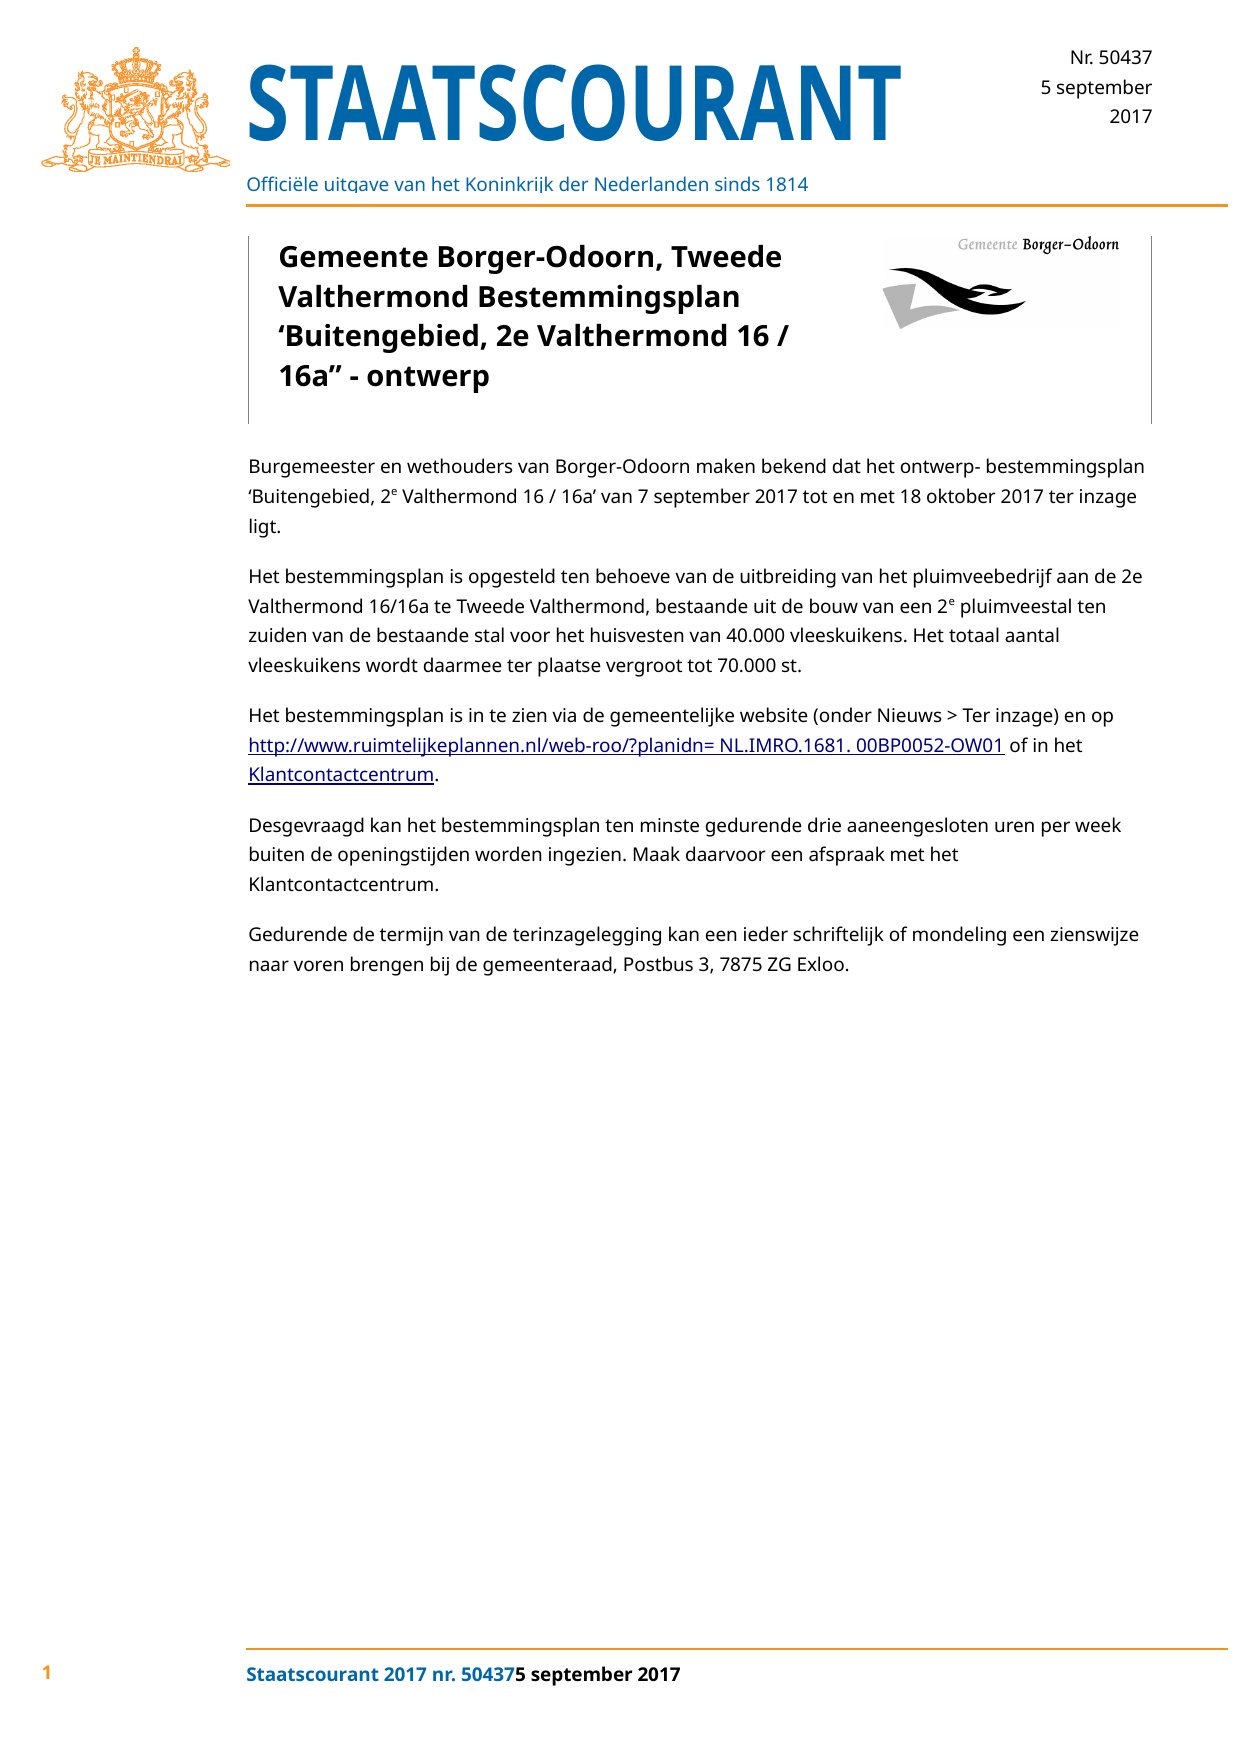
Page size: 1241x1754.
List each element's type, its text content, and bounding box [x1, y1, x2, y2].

table_header [850, 236, 1151, 424]
text Gedurende de termijn van de terinzagelegging kan een ieder schriftelijk of mondeling een zienswijze naar voren brengen bij de gemeenteraad, Postbus 3, 7875 ZG Exloo. [248, 922, 1152, 977]
picture [882, 236, 1119, 329]
text Desgevraagd kan het bestemmingsplan ten minste gedurende drie aaneengesloten uren per week buiten de openingstijden worden ingezien. Maak daarvoor een afspraak met het Klantcontactcentrum. [248, 812, 1152, 897]
text Het bestemmingsplan is opgesteld ten behoeve van de uitbreiding van het pluimveebedrijf aan de 2e Valthermond 16/16a te Tweede Valthermond, bestaande uit de bouw van een 2e pluimveestal ten zuiden van de bestaande stal voor het huisvesten van 40.000 vleeskuikens. Het totaal aantal vleeskuikens wordt daarmee ter plaatse vergroot tot 70.000 st. [248, 563, 1152, 678]
text Burgemeester en wethouders van Borger-Odoorn maken bekend dat het ontwerp- bestemmingsplan ‘Buitengebied, 2e Valthermond 16 / 16a’ van 7 september 2017 tot en met 18 oktober 2017 ter inzage ligt. [248, 454, 1152, 538]
text Het bestemmingsplan is in te zien via de gemeentelijke website (onder Nieuws > Ter inzage) en op http://www.ruimtelijkeplannen.nl/web-roo/?planidn= NL.IMRO.1681. 00BP0052-OW01 of in het Klantcontactcentrum. [248, 702, 1152, 787]
picture [41, 47, 231, 172]
table_header Gemeente Borger-Odoorn, Tweede Valthermond Bestemmingsplan ‘Buitengebied, 2e Valthermond 16 / 16a” - ontwerp [249, 236, 850, 424]
